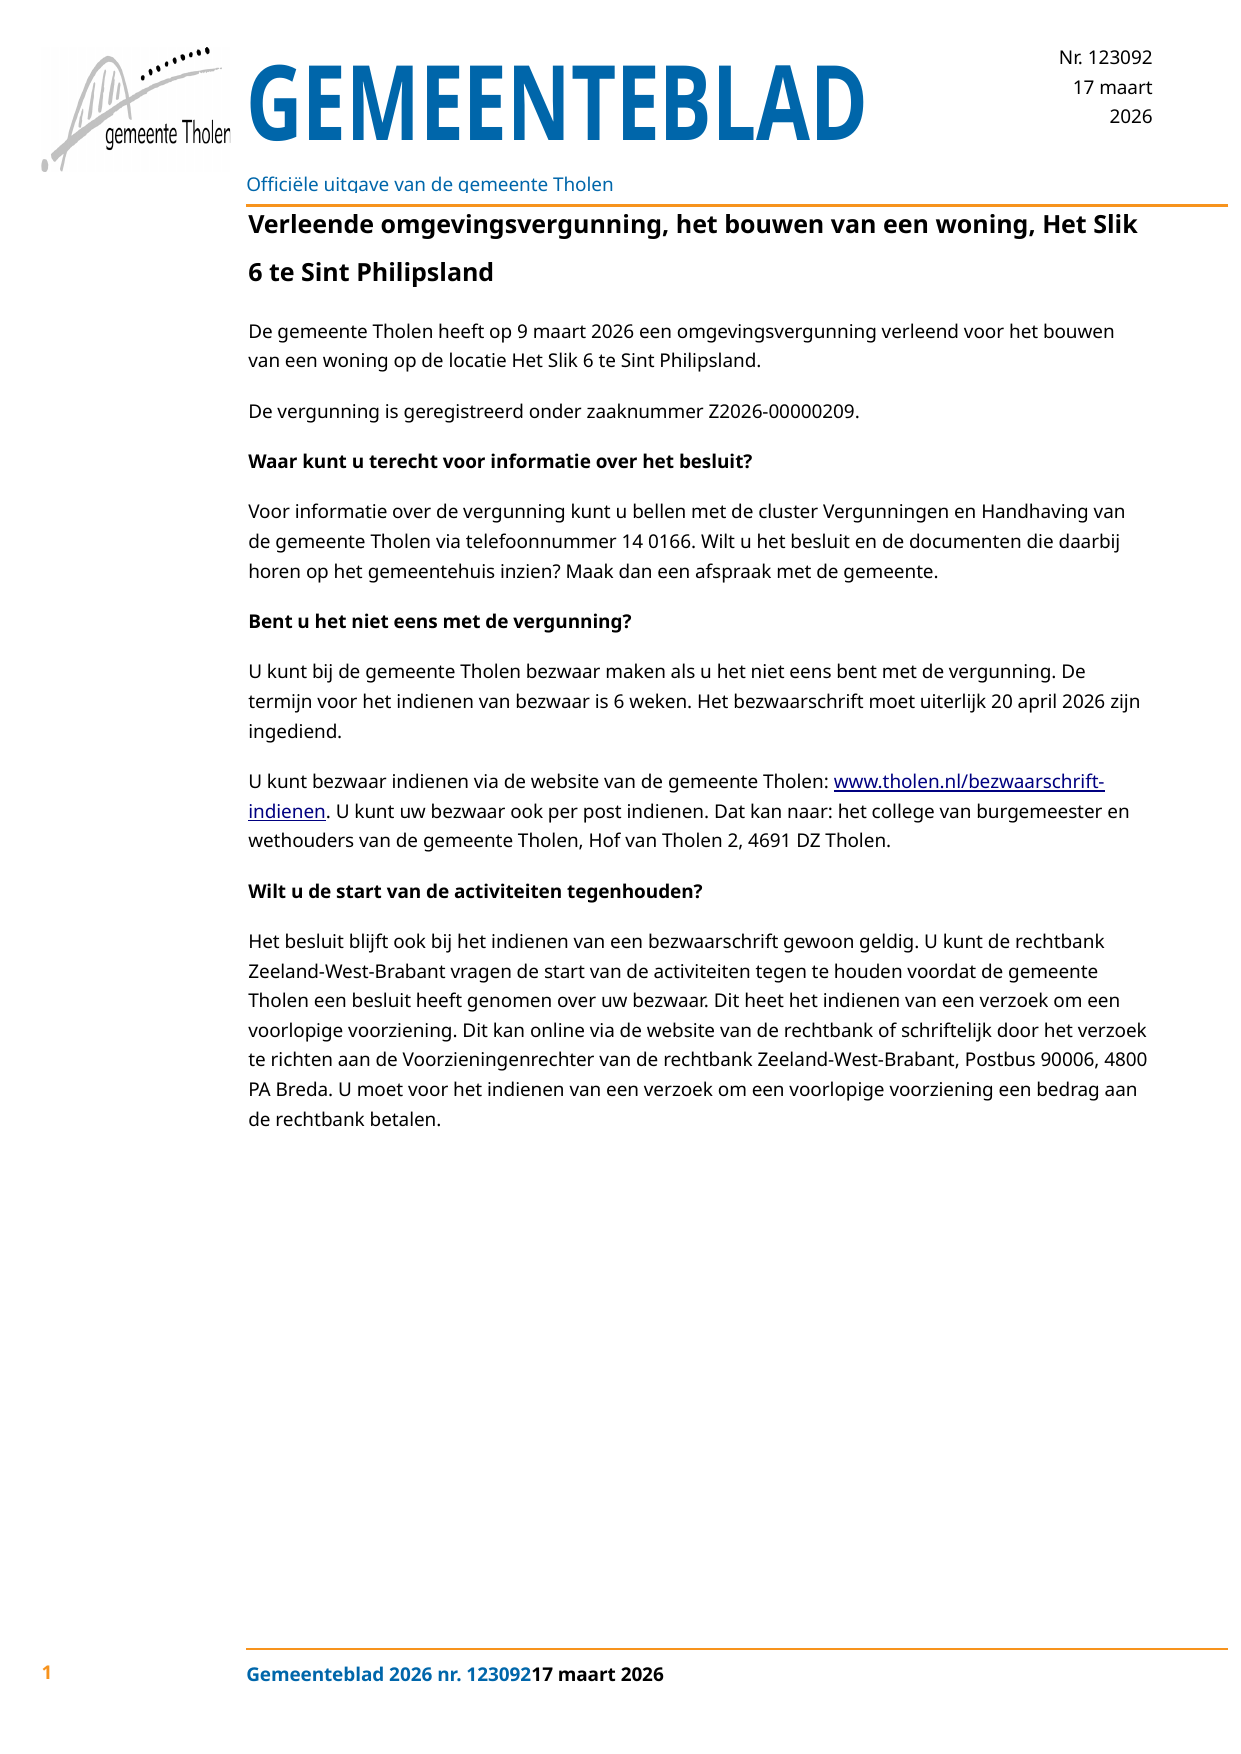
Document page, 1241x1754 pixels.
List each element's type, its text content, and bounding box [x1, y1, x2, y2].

text Voor informatie over de vergunning kunt u bellen met de cluster Vergunningen en Handhaving van de gemeente Tholen via telefoonnummer 14 0166. Wilt u het besluit en de documenten die daarbij horen op het gemeentehuis inzien? Maak dan een afspraak met de gemeente. [248, 499, 1152, 584]
text Bent u het niet eens met de vergunning? [248, 608, 1152, 634]
text Het besluit blijft ook bij het indienen van een bezwaarschrift gewoon geldig. U kunt de rechtbank Zeeland-West-Brabant vragen de start van de activiteiten tegen te houden voordat de gemeente Tholen een besluit heeft genomen over uw bezwaar. Dit heet het indienen van een verzoek om een voorlopige voorziening. Dit kan online via de website van de rechtbank of schriftelijk door het verzoek te richten aan de Voorzieningenrechter van de rechtbank Zeeland-West-Brabant, Postbus 90006, 4800 PA Breda. U moet voor het indienen van een verzoek om een voorlopige voorziening een bedrag aan de rechtbank betalen. [248, 928, 1152, 1132]
text U kunt bij de gemeente Tholen bezwaar maken als u het niet eens bent met de vergunning. De termijn voor het indienen van bezwaar is 6 weken. Het bezwaarschrift moet uiterlijk 20 april 2026 zijn ingediend. [248, 659, 1152, 744]
picture [41, 47, 231, 172]
text Wilt u de start van de activiteiten tegenhouden? [248, 878, 1152, 904]
text Verleende omgevingsvergunning, het bouwen van een woning, Het Slik 6 te Sint Philipsland [248, 207, 1152, 288]
text U kunt bezwaar indienen via de website van de gemeente Tholen: www.tholen.nl/bezwaarschrift-indienen. U kunt uw bezwaar ook per post indienen. Dat kan naar: het college van burgemeester en wethouders van de gemeente Tholen, Hof van Tholen 2, 4691 DZ Tholen. [248, 768, 1152, 853]
text De vergunning is geregistreerd onder zaaknummer Z2026-00000209. [248, 398, 1152, 424]
text De gemeente Tholen heeft op 9 maart 2026 een omgevingsvergunning verleend voor het bouwen van een woning op de locatie Het Slik 6 te Sint Philipsland. [248, 318, 1152, 373]
text Waar kunt u terecht voor informatie over het besluit? [248, 448, 1152, 474]
